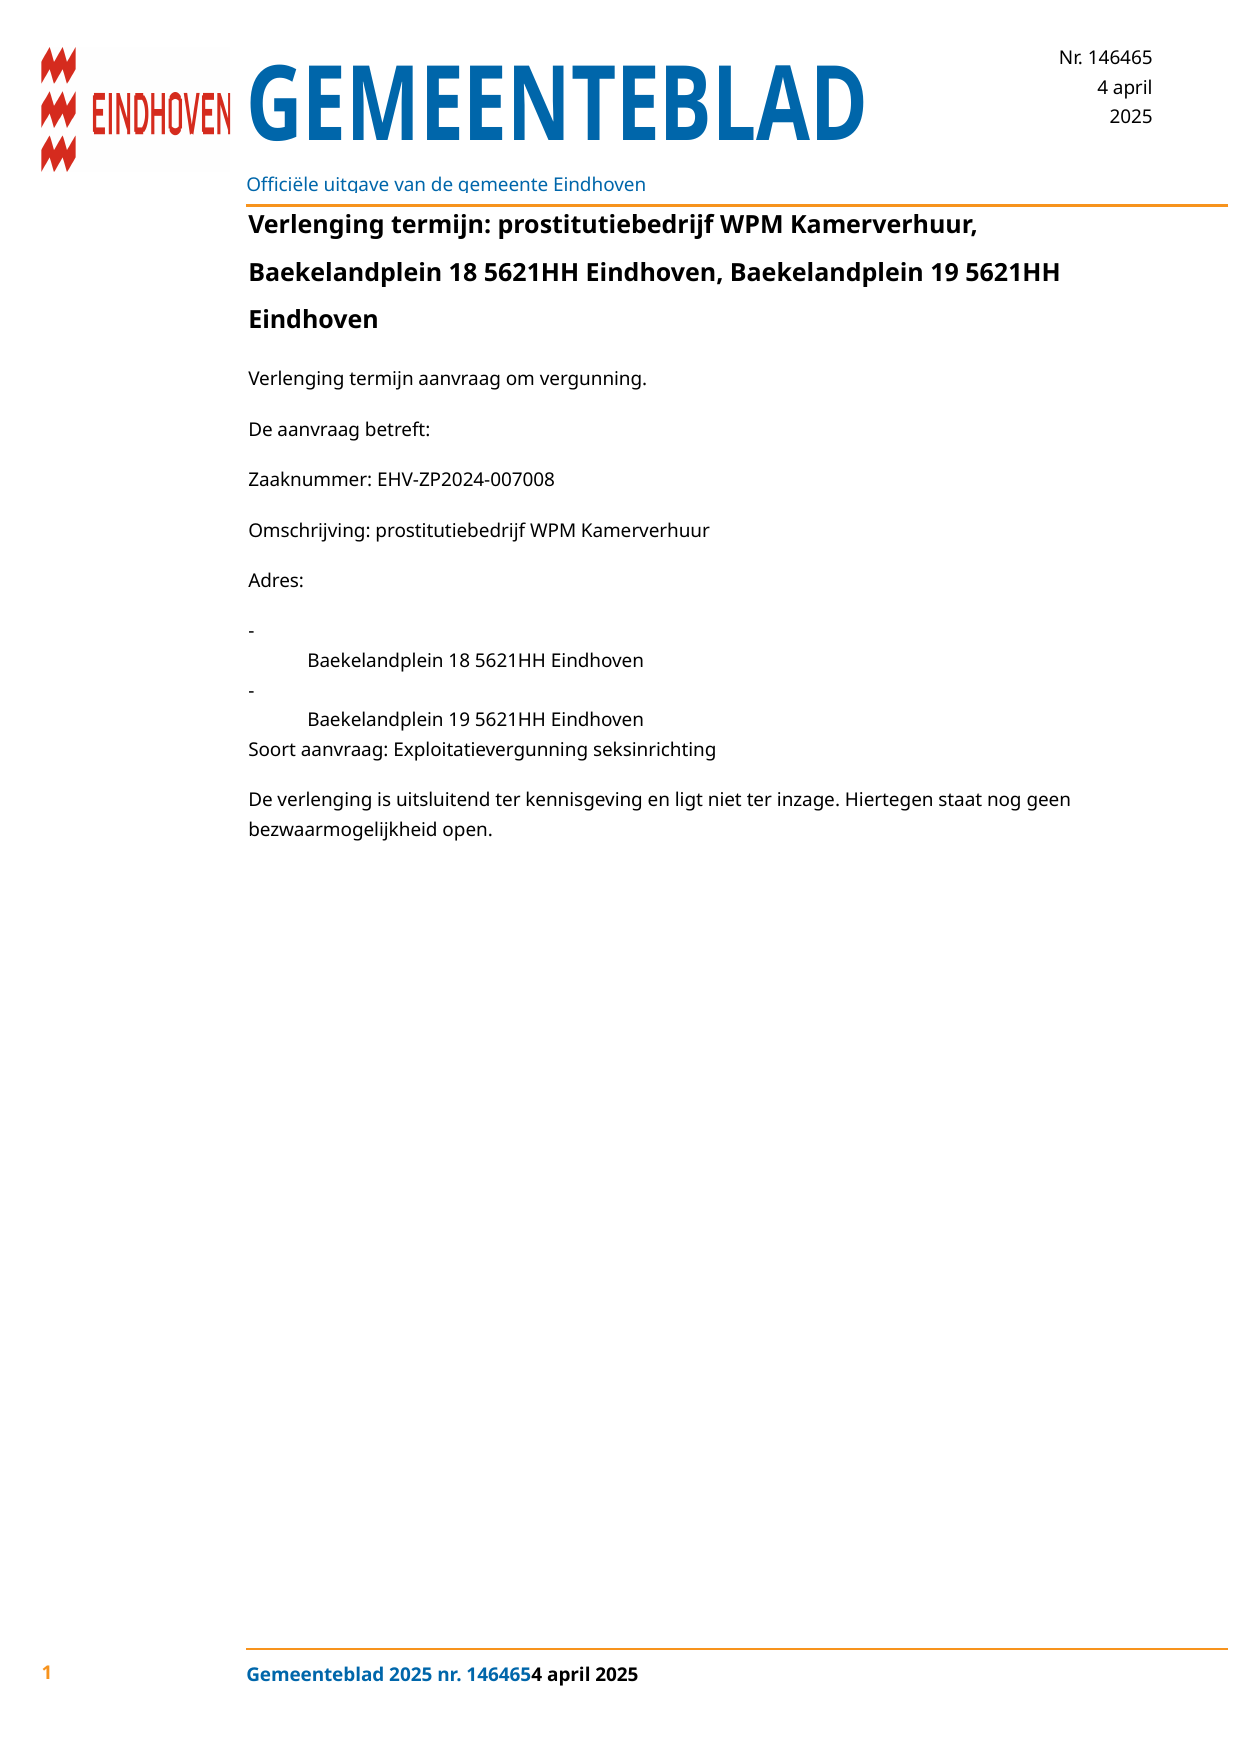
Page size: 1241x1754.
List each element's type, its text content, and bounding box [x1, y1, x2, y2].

picture [41, 47, 231, 172]
text Soort aanvraag: Exploitatievergunning seksinrichting [248, 736, 1152, 762]
text De verlenging is uitsluitend ter kennisgeving en ligt niet ter inzage. Hiertegen staat nog geen bezwaarmogelijkheid open. [248, 786, 1152, 842]
list Baekelandplein 18 5621HH Eindhoven [248, 647, 1152, 673]
text Verlenging termijn aanvraag om vergunning. [248, 366, 1152, 391]
text Adres: [248, 567, 1152, 593]
text Verlenging termijn: prostitutiebedrijf WPM Kamerverhuur, Baekelandplein 18 5621HH Eindhoven, Baekelandplein 19 5621HH Eindhoven [248, 207, 1152, 336]
text Omschrijving: prostitutiebedrijf WPM Kamerverhuur [248, 517, 1152, 542]
text De aanvraag betreft: [248, 416, 1152, 442]
list Baekelandplein 19 5621HH Eindhoven [248, 706, 1152, 732]
text Zaaknummer: EHV-ZP2024-007008 [248, 466, 1152, 492]
